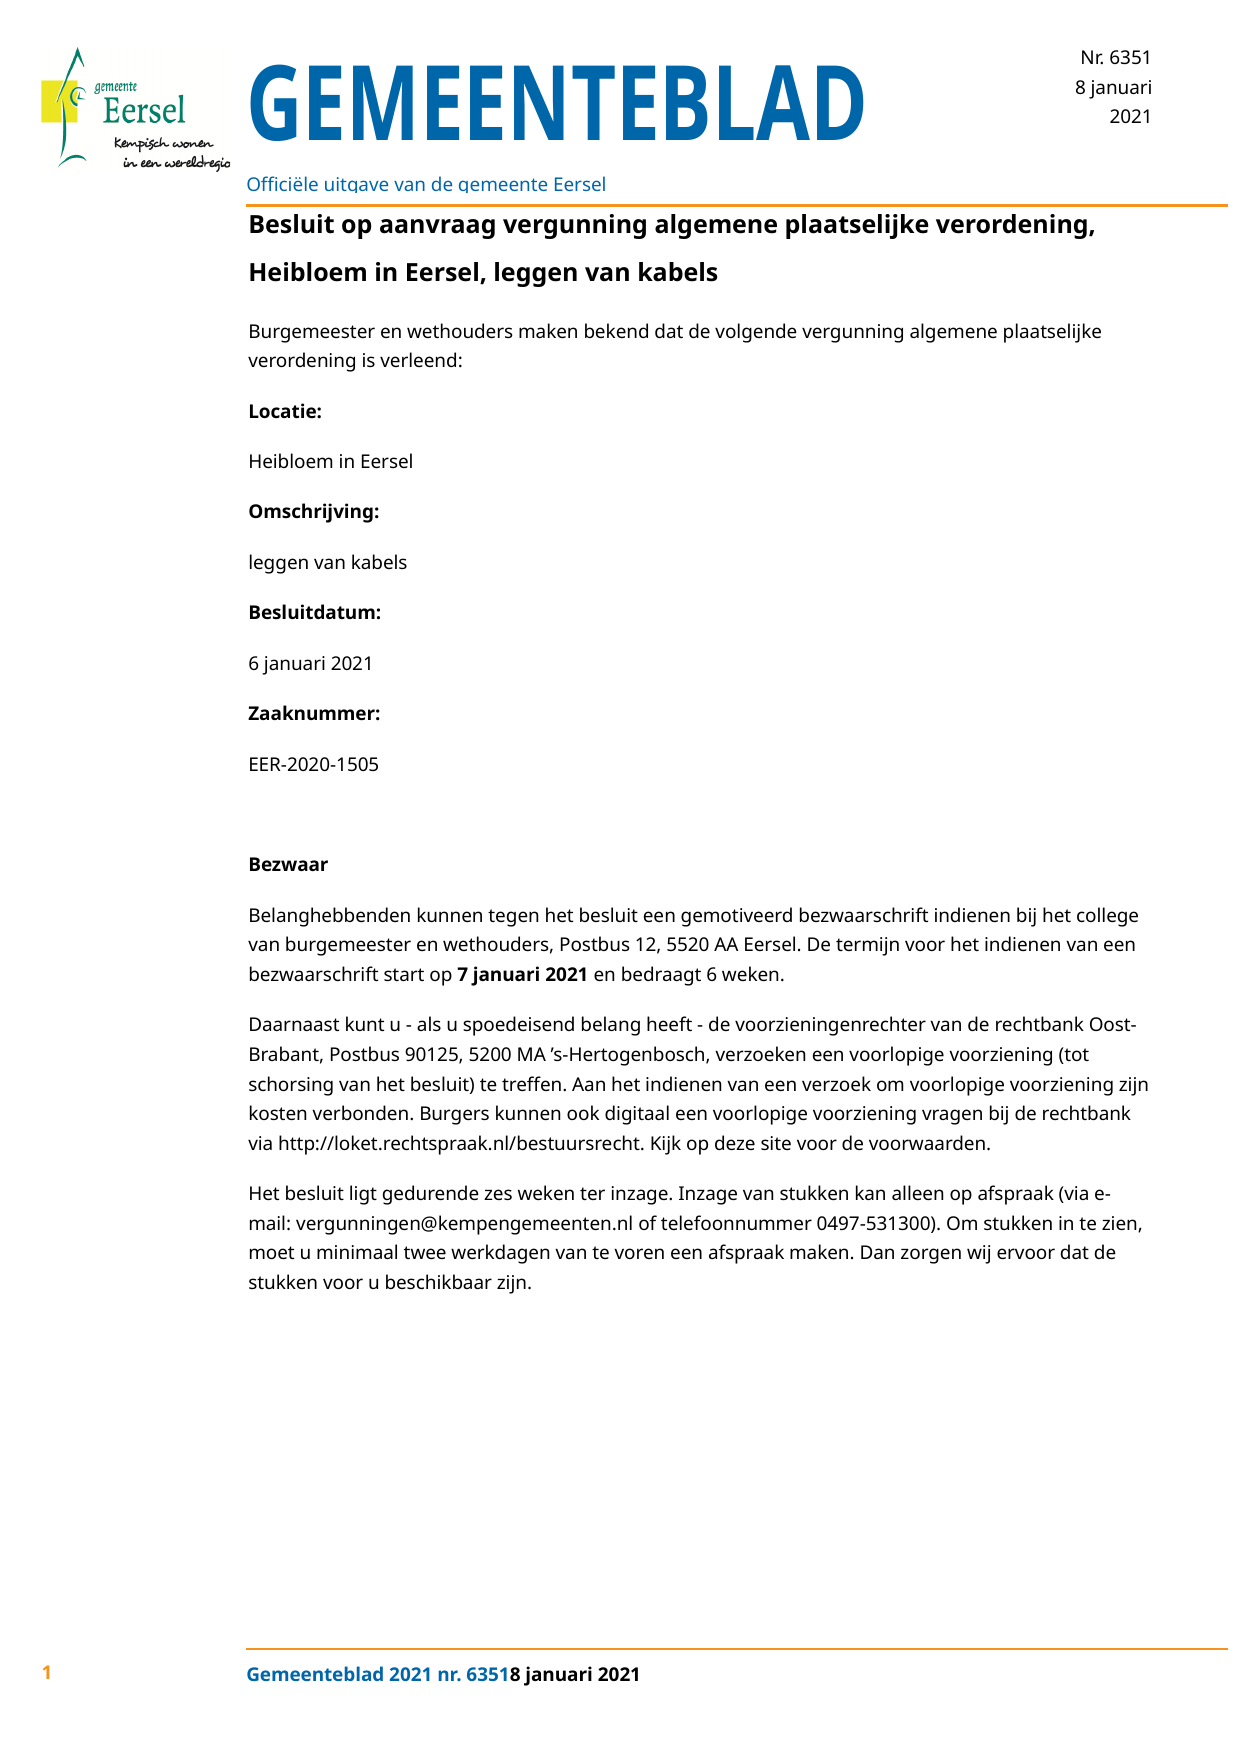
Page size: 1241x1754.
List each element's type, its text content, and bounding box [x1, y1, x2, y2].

text Bezwaar [248, 852, 1152, 877]
text leggen van kabels [248, 549, 1152, 575]
text EER-2020-1505 [248, 751, 1152, 777]
text Locatie: [248, 398, 1152, 424]
text Belanghebbenden kunnen tegen het besluit een gemotiveerd bezwaarschrift indienen bij het college van burgemeester en wethouders, Postbus 12, 5520 AA Eersel. De termijn voor het indienen van een bezwaarschrift start op 7 januari 2021 en bedraagt 6 weken. [248, 902, 1152, 987]
text Omschrijving: [248, 499, 1152, 524]
text Zaaknummer: [248, 700, 1152, 726]
text 6 januari 2021 [248, 650, 1152, 676]
text Besluit op aanvraag vergunning algemene plaatselijke verordening, Heibloem in Eersel, leggen van kabels [248, 207, 1152, 288]
text Daarnaast kunt u - als u spoedeisend belang heeft - de voorzieningenrechter van de rechtbank Oost-Brabant, Postbus 90125, 5200 MA ’s-Hertogenbosch, verzoeken een voorlopige voorziening (tot schorsing van het besluit) te treffen. Aan het indienen van een verzoek om voorlopige voorziening zijn kosten verbonden. Burgers kunnen ook digitaal een voorlopige voorziening vragen bij de rechtbank via http://loket.rechtspraak.nl/bestuursrecht. Kijk op deze site voor de voorwaarden. [248, 1012, 1152, 1156]
text Burgemeester en wethouders maken bekend dat de volgende vergunning algemene plaatselijke verordening is verleend: [248, 318, 1152, 373]
picture [41, 47, 231, 172]
text Besluitdatum: [248, 599, 1152, 625]
text Heibloem in Eersel [248, 448, 1152, 474]
text Het besluit ligt gedurende zes weken ter inzage. Inzage van stukken kan alleen op afspraak (via e-mail: vergunningen@kempengemeenten.nl of telefoonnummer 0497-531300). Om stukken in te zien, moet u minimaal twee werkdagen van te voren een afspraak maken. Dan zorgen wij ervoor dat de stukken voor u beschikbaar zijn. [248, 1180, 1152, 1295]
